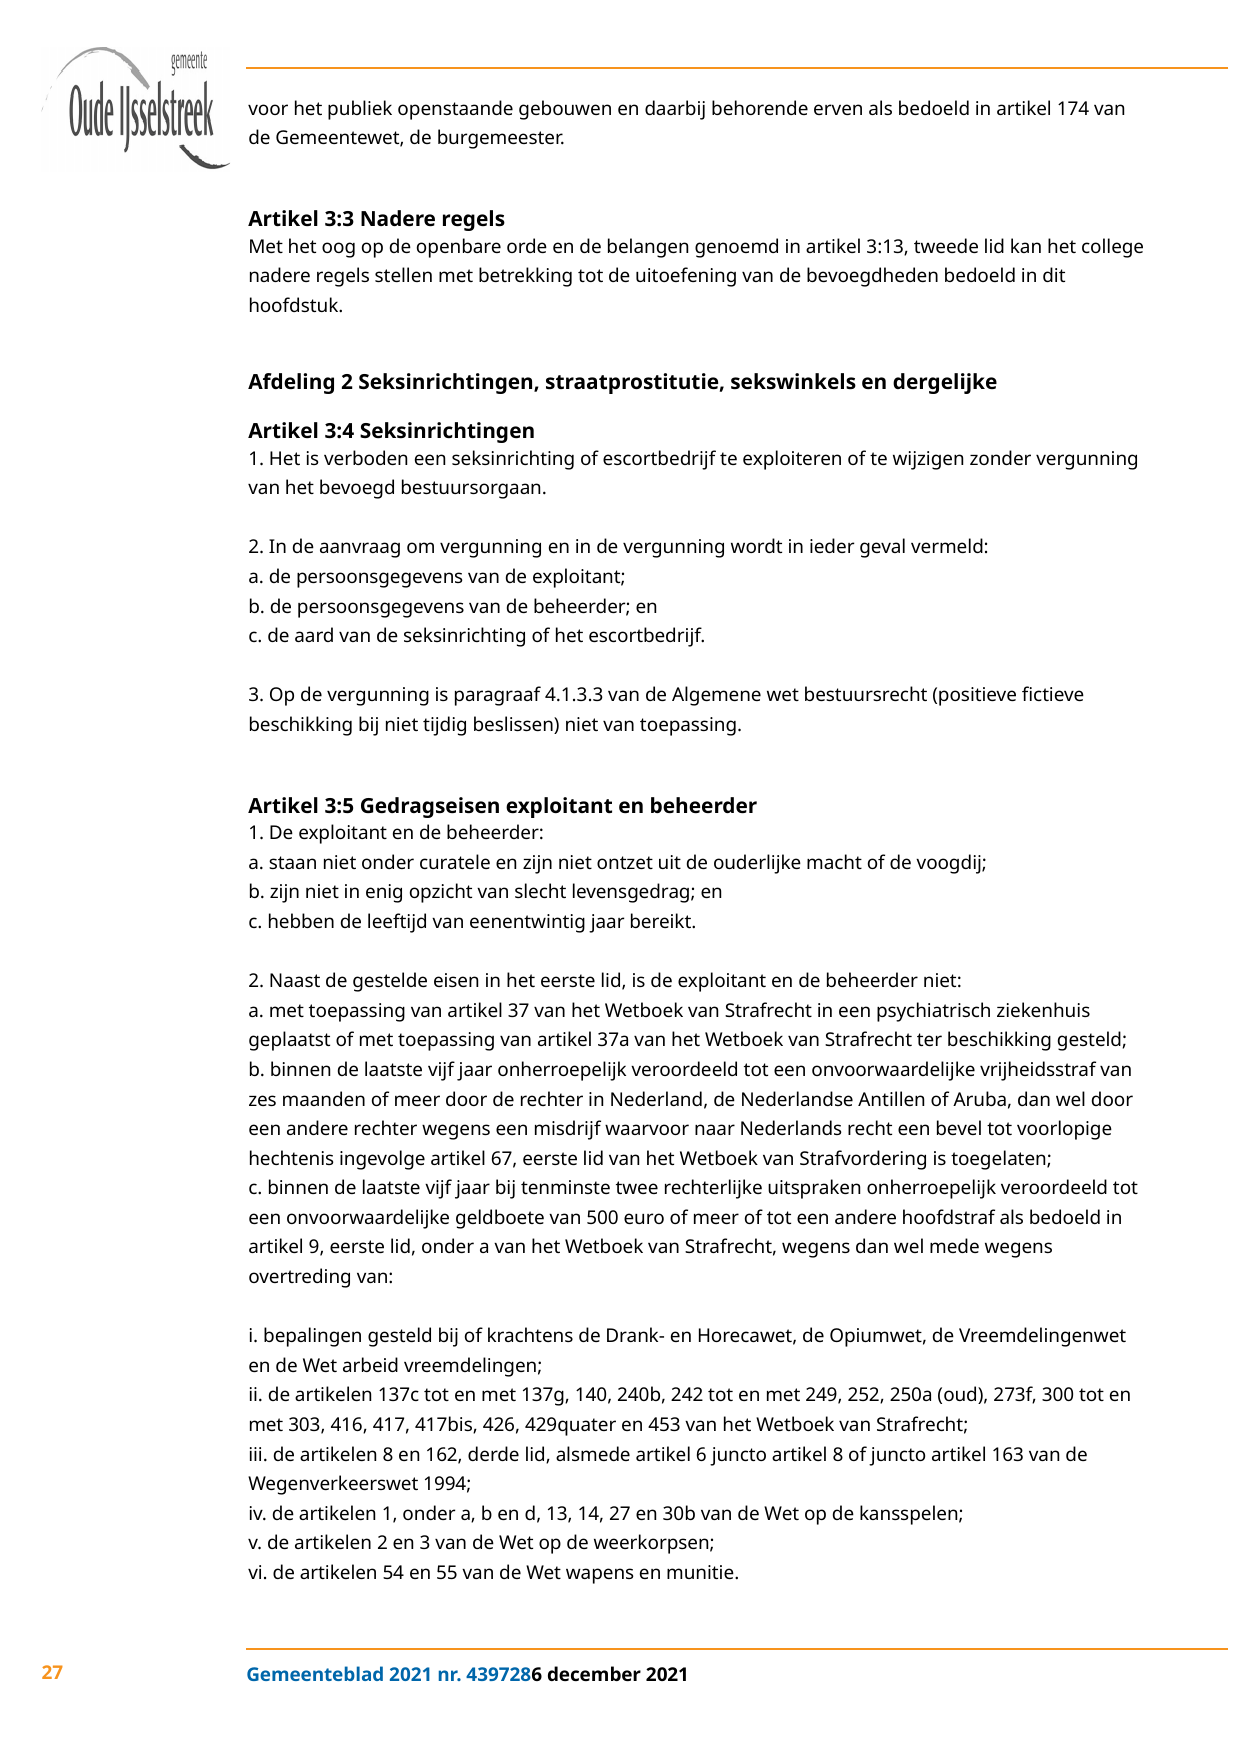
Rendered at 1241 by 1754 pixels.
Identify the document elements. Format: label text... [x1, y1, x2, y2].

text Artikel 3:4 Seksinrichtingen [248, 416, 1152, 445]
text 2. Naast de gestelde eisen in het eerste lid, is de exploitant en de beheerder niet: [248, 967, 1152, 993]
text a. met toepassing van artikel 37 van het Wetboek van Strafrecht in een psychiatrisch ziekenhuis geplaatst of met toepassing van artikel 37a van het Wetboek van Strafrecht ter beschikking gesteld; [248, 997, 1152, 1052]
text a. de persoonsgegevens van de exploitant; [248, 563, 1152, 589]
text 2. In de aanvraag om vergunning en in de vergunning wordt in ieder geval vermeld: [248, 534, 1152, 559]
text a. staan niet onder curatele en zijn niet ontzet uit de ouderlijke macht of de voogdij; [248, 849, 1152, 875]
text vi. de artikelen 54 en 55 van de Wet wapens en munitie. [248, 1559, 1152, 1585]
text Artikel 3:5 Gedragseisen exploitant en beheerder [248, 791, 1152, 819]
text Afdeling 2 Seksinrichtingen, straatprostitutie, sekswinkels en dergelijke [248, 367, 1152, 396]
text b. de persoonsgegevens van de beheerder; en [248, 593, 1152, 618]
text c. hebben de leeftijd van eenentwintig jaar bereikt. [248, 908, 1152, 934]
text ii. de artikelen 137c tot en met 137g, 140, 240b, 242 tot en met 249, 252, 250a (oud), 273f, 300 tot en met 303, 416, 417, 417bis, 426, 429quater en 453 van het Wetboek van Strafrecht; [248, 1382, 1152, 1437]
text Artikel 3:3 Nadere regels [248, 204, 1152, 233]
text i. bepalingen gesteld bij of krachtens de Drank- en Horecawet, de Opiumwet, de Vreemdelingenwet en de Wet arbeid vreemdelingen; [248, 1322, 1152, 1378]
text voor het publiek openstaande gebouwen en daarbij behorende erven als bedoeld in artikel 174 van de Gemeentewet, de burgemeester. [248, 95, 1152, 150]
text v. de artikelen 2 en 3 van de Wet op de weerkorpsen; [248, 1529, 1152, 1555]
text b. binnen de laatste vijf jaar onherroepelijk veroordeeld tot een onvoorwaardelijke vrijheidsstraf van zes maanden of meer door de rechter in Nederland, de Nederlandse Antillen of Aruba, dan wel door een andere rechter wegens een misdrijf waarvoor naar Nederlands recht een bevel tot voorlopige hechtenis ingevolge artikel 67, eerste lid van het Wetboek van Strafvordering is toegelaten; [248, 1056, 1152, 1171]
text c. binnen de laatste vijf jaar bij tenminste twee rechterlijke uitspraken onherroepelijk veroordeeld tot een onvoorwaardelijke geldboete van 500 euro of meer of tot een andere hoofdstraf als bedoeld in artikel 9, eerste lid, onder a van het Wetboek van Strafrecht, wegens dan wel mede wegens overtreding van: [248, 1174, 1152, 1289]
text 1. De exploitant en de beheerder: [248, 819, 1152, 845]
text iii. de artikelen 8 en 162, derde lid, alsmede artikel 6 juncto artikel 8 of juncto artikel 163 van de Wegenverkeerswet 1994; [248, 1441, 1152, 1496]
text 1. Het is verboden een seksinrichting of escortbedrijf te exploiteren of te wijzigen zonder vergunning van het bevoegd bestuursorgaan. [248, 445, 1152, 500]
text 3. Op de vergunning is paragraaf 4.1.3.3 van de Algemene wet bestuursrecht (positieve fictieve beschikking bij niet tijdig beslissen) niet van toepassing. [248, 682, 1152, 737]
picture [41, 47, 231, 172]
text Met het oog op de openbare orde en de belangen genoemd in artikel 3:13, tweede lid kan het college nadere regels stellen met betrekking tot de uitoefening van de bevoegdheden bedoeld in dit hoofdstuk. [248, 233, 1152, 318]
text iv. de artikelen 1, onder a, b en d, 13, 14, 27 en 30b van de Wet op de kansspelen; [248, 1500, 1152, 1526]
text c. de aard van de seksinrichting of het escortbedrijf. [248, 622, 1152, 648]
text b. zijn niet in enig opzicht van slecht levensgedrag; en [248, 879, 1152, 904]
